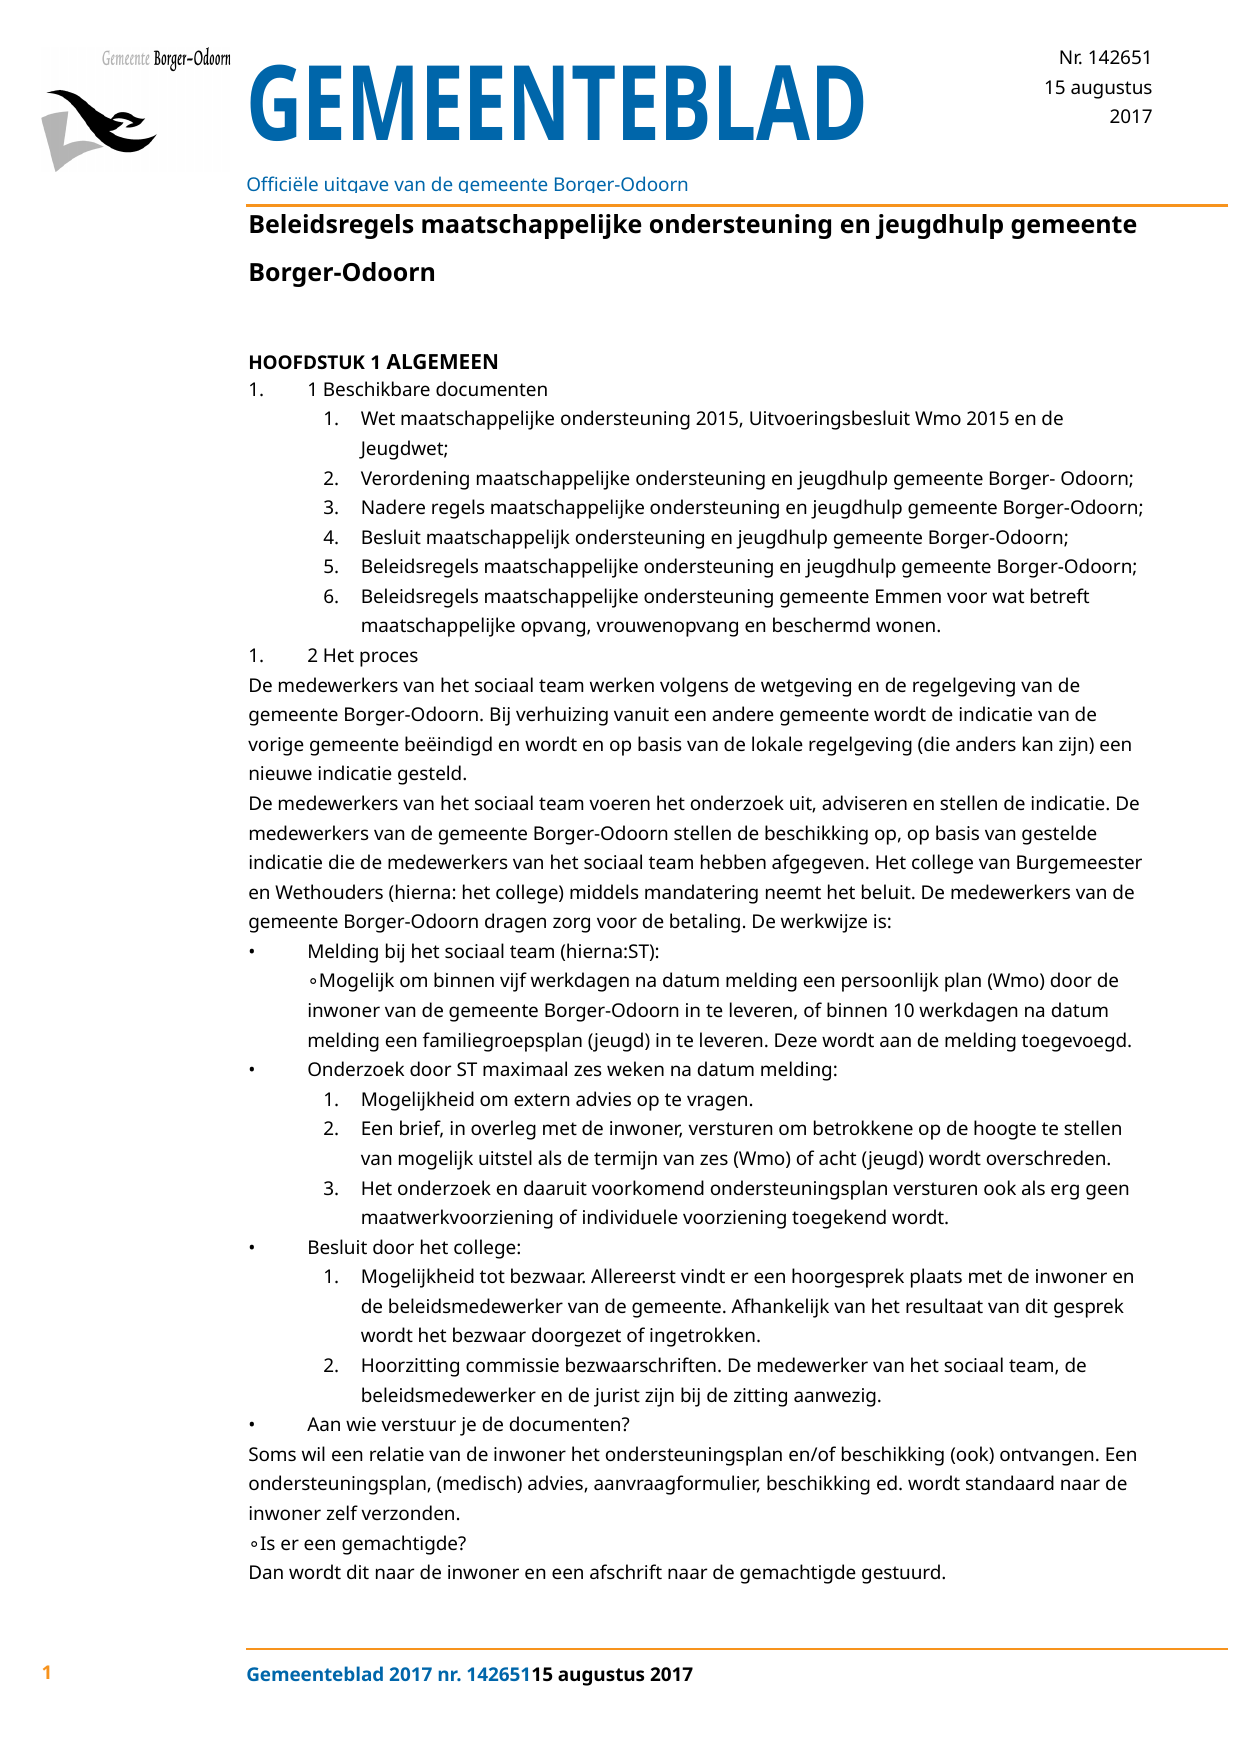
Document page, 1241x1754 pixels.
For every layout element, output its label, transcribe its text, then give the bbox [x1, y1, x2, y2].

list Nadere regels maatschappelijke ondersteuning en jeugdhulp gemeente Borger-Odoorn; [323, 494, 1152, 520]
text Soms wil een relatie van de inwoner het ondersteuningsplan en/of beschikking (ook) ontvangen. Een ondersteuningsplan, (medisch) advies, aanvraagformulier, beschikking ed. wordt standaard naar de inwoner zelf verzonden. [248, 1441, 1152, 1526]
list Hoorzitting commissie bezwaarschriften. De medewerker van het sociaal team, de beleidsmedewerker en de jurist zijn bij de zitting aanwezig. [323, 1352, 1152, 1407]
list Aan wie verstuur je de documenten? [248, 1411, 1152, 1437]
list Melding bij het sociaal team (hierna:ST): [248, 938, 1152, 964]
text ∘Is er een gemachtigde? [248, 1530, 1152, 1555]
list Beleidsregels maatschappelijke ondersteuning gemeente Emmen voor wat betreft maatschappelijke opvang, vrouwenopvang en beschermd wonen. [323, 583, 1152, 638]
text Beleidsregels maatschappelijke ondersteuning en jeugdhulp gemeente Borger-Odoorn [248, 207, 1152, 288]
text De medewerkers van het sociaal team werken volgens de wetgeving en de regelgeving van de gemeente Borger-Odoorn. Bij verhuizing vanuit een andere gemeente wordt de indicatie van de vorige gemeente beëindigd en wordt en op basis van de lokale regelgeving (die anders kan zijn) een nieuwe indicatie gesteld. [248, 672, 1152, 786]
list Wet maatschappelijke ondersteuning 2015, Uitvoeringsbesluit Wmo 2015 en de Jeugdwet; [323, 406, 1152, 461]
list Besluit door het college: [248, 1234, 1152, 1259]
list Het onderzoek en daaruit voorkomend ondersteuningsplan versturen ook als erg geen maatwerkvoorziening of individuele voorziening toegekend wordt. [323, 1175, 1152, 1230]
text De medewerkers van het sociaal team voeren het onderzoek uit, adviseren en stellen de indicatie. De medewerkers van de gemeente Borger-Odoorn stellen de beschikking op, op basis van gestelde indicatie die de medewerkers van het sociaal team hebben afgegeven. Het college van Burgemeester en Wethouders (hierna: het college) middels mandatering neemt het beluit. De medewerkers van de gemeente Borger-Odoorn dragen zorg voor de betaling. De werkwijze is: [248, 790, 1152, 934]
list Mogelijkheid tot bezwaar. Allereerst vindt er een hoorgesprek plaats met de inwoner en de beleidsmedewerker van de gemeente. Afhankelijk van het resultaat van dit gesprek wordt het bezwaar doorgezet of ingetrokken. [323, 1263, 1152, 1348]
list 1 Beschikbare documenten [248, 376, 1152, 402]
list Verordening maatschappelijke ondersteuning en jeugdhulp gemeente Borger- Odoorn; [323, 465, 1152, 490]
picture [41, 47, 231, 172]
list ∘Mogelijk om binnen vijf werkdagen na datum melding een persoonlijk plan (Wmo) door de inwoner van de gemeente Borger-Odoorn in te leveren, of binnen 10 werkdagen na datum melding een familiegroepsplan (jeugd) in te leveren. Deze wordt aan de melding toegevoegd. [248, 968, 1152, 1052]
list Beleidsregels maatschappelijke ondersteuning en jeugdhulp gemeente Borger-Odoorn; [323, 553, 1152, 579]
list Een brief, in overleg met de inwoner, versturen om betrokkene op de hoogte te stellen van mogelijk uitstel als de termijn van zes (Wmo) of acht (jeugd) wordt overschreden. [323, 1116, 1152, 1171]
text HOOFDSTUK 1 ALGEMEEN [248, 347, 1152, 376]
list Besluit maatschappelijk ondersteuning en jeugdhulp gemeente Borger-Odoorn; [323, 524, 1152, 549]
list 2 Het proces [248, 642, 1152, 668]
list Mogelijkheid om extern advies op te vragen. [323, 1086, 1152, 1112]
list Onderzoek door ST maximaal zes weken na datum melding: [248, 1056, 1152, 1082]
text Dan wordt dit naar de inwoner en een afschrift naar de gemachtigde gestuurd. [248, 1559, 1152, 1585]
